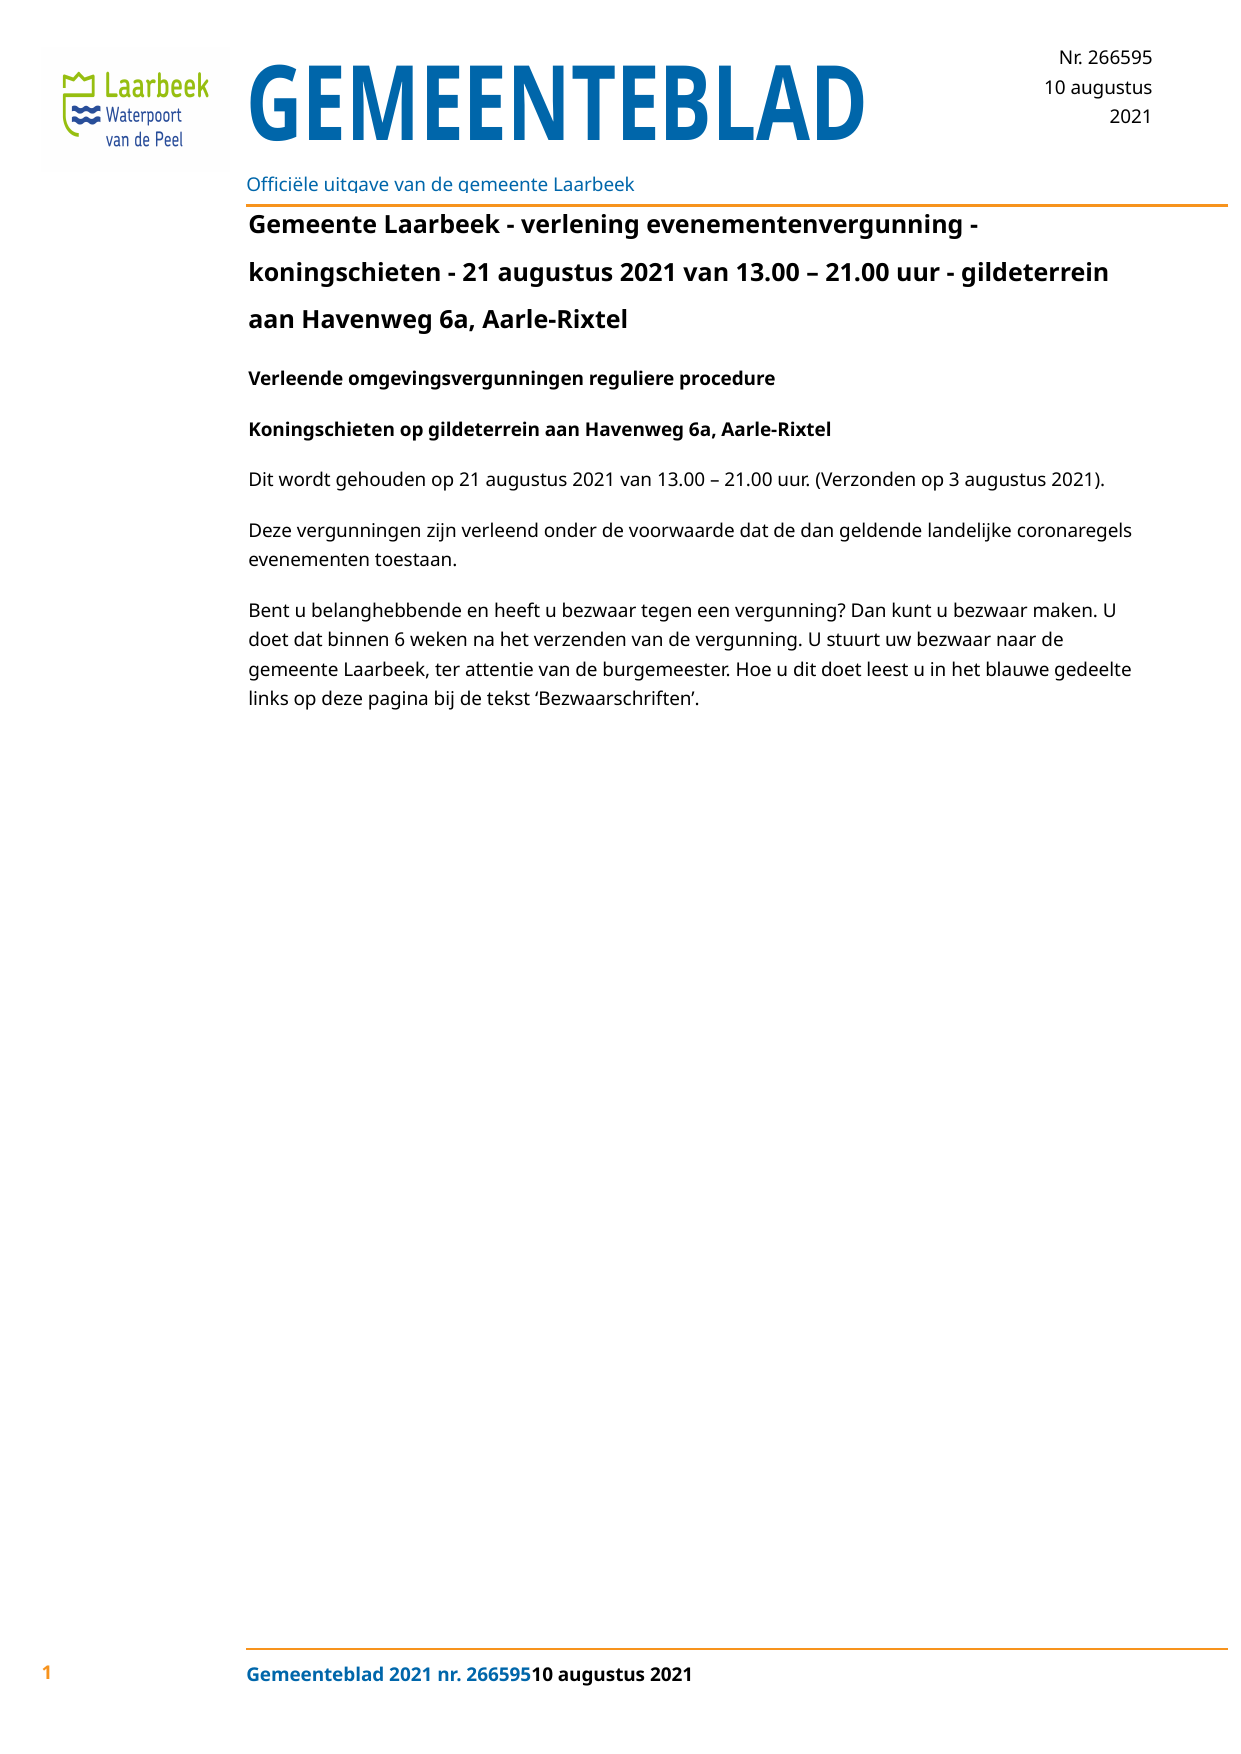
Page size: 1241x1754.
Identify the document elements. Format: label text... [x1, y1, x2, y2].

text Koningschieten op gildeterrein aan Havenweg 6a, Aarle-Rixtel [248, 416, 1152, 442]
text Bent u belanghebbende en heeft u bezwaar tegen een vergunning? Dan kunt u bezwaar maken. U doet dat binnen 6 weken na het verzenden van de vergunning. U stuurt uw bezwaar naar de gemeente Laarbeek, ter attentie van de burgemeester. Hoe u dit doet leest u in het blauwe gedeelte links op deze pagina bij de tekst ‘Bezwaarschriften’. [248, 597, 1152, 711]
text Gemeente Laarbeek - verlening evenementenvergunning - koningschieten - 21 augustus 2021 van 13.00 – 21.00 uur - gildeterrein aan Havenweg 6a, Aarle-Rixtel [248, 207, 1152, 336]
picture [41, 47, 231, 172]
text Dit wordt gehouden op 21 augustus 2021 van 13.00 – 21.00 uur. (Verzonden op 3 augustus 2021). [248, 466, 1152, 492]
text Deze vergunningen zijn verleend onder de voorwaarde dat de dan geldende landelijke coronaregels evenementen toestaan. [248, 517, 1152, 572]
text Verleende omgevingsvergunningen reguliere procedure [248, 366, 1152, 391]
